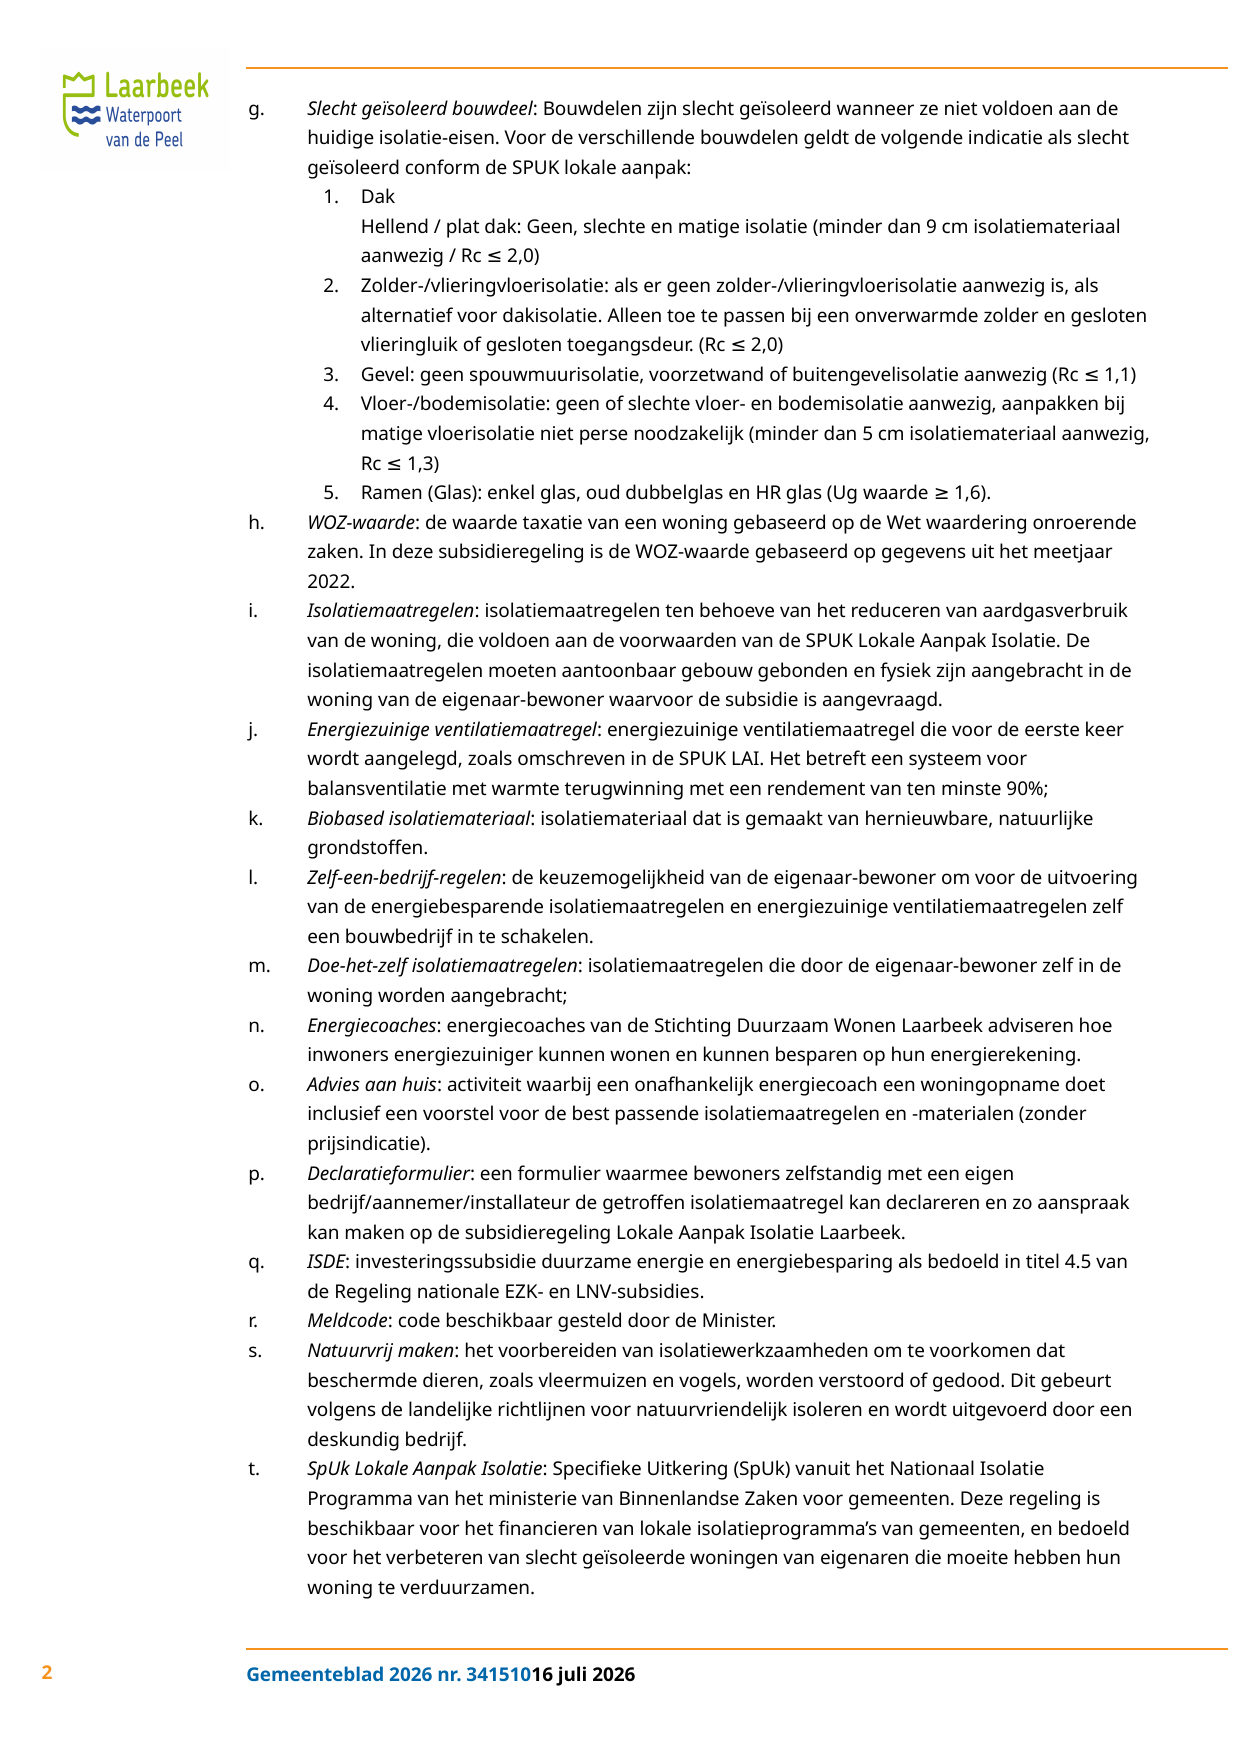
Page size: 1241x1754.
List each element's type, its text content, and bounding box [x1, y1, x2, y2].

list WOZ-waarde: de waarde taxatie van een woning gebaseerd op de Wet waardering onroerende zaken. In deze subsidieregeling is de WOZ-waarde gebaseerd op gegevens uit het meetjaar 2022. [248, 509, 1152, 594]
list SpUk Lokale Aanpak Isolatie: Specifieke Uitkering (SpUk) vanuit het Nationaal Isolatie Programma van het ministerie van Binnenlandse Zaken voor gemeenten. Deze regeling is beschikbaar voor het financieren van lokale isolatieprogramma’s van gemeenten, en bedoeld voor het verbeteren van slecht geïsoleerde woningen van eigenaren die moeite hebben hun woning te verduurzamen. [248, 1456, 1152, 1600]
list Advies aan huis: activiteit waarbij een onafhankelijk energiecoach een woningopname doet inclusief een voorstel voor de best passende isolatiemaatregelen en -materialen (zonder prijsindicatie). [248, 1071, 1152, 1156]
list Ramen (Glas): enkel glas, oud dubbelglas en HR glas (Ug waarde ≥ 1,6). [323, 479, 1152, 505]
list Energiecoaches: energiecoaches van de Stichting Duurzaam Wonen Laarbeek adviseren hoe inwoners energiezuiniger kunnen wonen en kunnen besparen op hun energierekening. [248, 1012, 1152, 1067]
list ISDE: investeringssubsidie duurzame energie en energiebesparing als bedoeld in titel 4.5 van de Regeling nationale EZK- en LNV-subsidies. [248, 1248, 1152, 1304]
list Slecht geïsoleerd bouwdeel: Bouwdelen zijn slecht geïsoleerd wanneer ze niet voldoen aan de huidige isolatie-eisen. Voor de verschillende bouwdelen geldt de volgende indicatie als slecht geïsoleerd conform de SPUK lokale aanpak: [248, 95, 1152, 180]
list Gevel: geen spouwmuurisolatie, voorzetwand of buitengevelisolatie aanwezig (Rc ≤ 1,1) [323, 361, 1152, 387]
list Doe-het-zelf isolatiemaatregelen: isolatiemaatregelen die door de eigenaar-bewoner zelf in de woning worden aangebracht; [248, 953, 1152, 1008]
list Zolder-/vlieringvloerisolatie: als er geen zolder-/vlieringvloerisolatie aanwezig is, als alternatief voor dakisolatie. Alleen toe te passen bij een onverwarmde zolder en gesloten vlieringluik of gesloten toegangsdeur. (Rc ≤ 2,0) [323, 272, 1152, 357]
list Natuurvrij maken: het voorbereiden van isolatiewerkzaamheden om te voorkomen dat beschermde dieren, zoals vleermuizen en vogels, worden verstoord of gedood. Dit gebeurt volgens de landelijke richtlijnen voor natuurvriendelijk isoleren en wordt uitgevoerd door een deskundig bedrijf. [248, 1337, 1152, 1452]
list Energiezuinige ventilatiemaatregel: energiezuinige ventilatiemaatregel die voor de eerste keer wordt aangelegd, zoals omschreven in de SPUK LAI. Het betreft een systeem voor balansventilatie met warmte terugwinning met een rendement van ten minste 90%; [248, 716, 1152, 801]
list Declaratieformulier: een formulier waarmee bewoners zelfstandig met een eigen bedrijf/aannemer/installateur de getroffen isolatiemaatregel kan declareren en zo aanspraak kan maken op de subsidieregeling Lokale Aanpak Isolatie Laarbeek. [248, 1160, 1152, 1245]
list Hellend / plat dak: Geen, slechte en matige isolatie (minder dan 9 cm isolatiemateriaal aanwezig / Rc ≤ 2,0) [323, 213, 1152, 268]
list Biobased isolatiemateriaal: isolatiemateriaal dat is gemaakt van hernieuwbare, natuurlijke grondstoffen. [248, 805, 1152, 860]
list Meldcode: code beschikbaar gesteld door de Minister. [248, 1308, 1152, 1333]
picture [41, 47, 231, 172]
list Isolatiemaatregelen: isolatiemaatregelen ten behoeve van het reduceren van aardgasverbruik van de woning, die voldoen aan de voorwaarden van de SPUK Lokale Aanpak Isolatie. De isolatiemaatregelen moeten aantoonbaar gebouw gebonden en fysiek zijn aangebracht in de woning van de eigenaar-bewoner waarvoor de subsidie is aangevraagd. [248, 598, 1152, 712]
list Dak [323, 183, 1152, 209]
list Zelf-een-bedrijf-regelen: de keuzemogelijkheid van de eigenaar-bewoner om voor de uitvoering van de energiebesparende isolatiemaatregelen en energiezuinige ventilatiemaatregelen zelf een bouwbedrijf in te schakelen. [248, 864, 1152, 949]
list Vloer-/bodemisolatie: geen of slechte vloer- en bodemisolatie aanwezig, aanpakken bij matige vloerisolatie niet perse noodzakelijk (minder dan 5 cm isolatiemateriaal aanwezig, Rc ≤ 1,3) [323, 391, 1152, 476]
